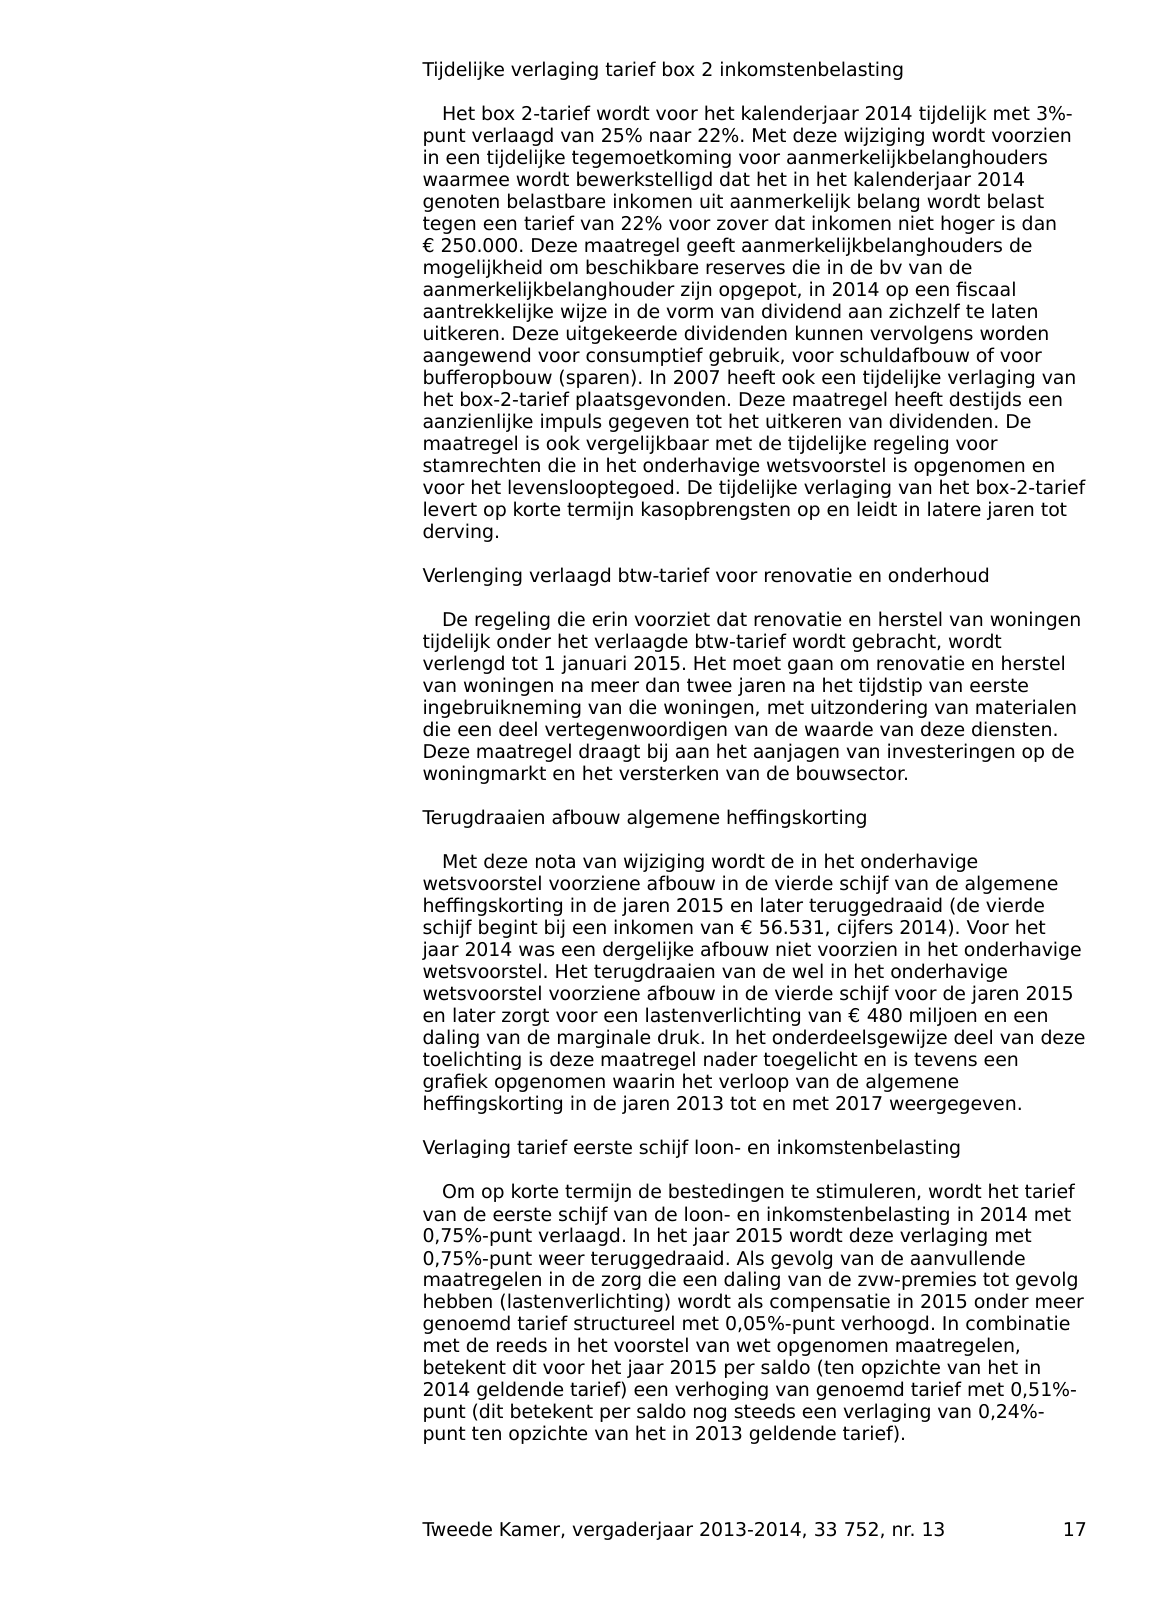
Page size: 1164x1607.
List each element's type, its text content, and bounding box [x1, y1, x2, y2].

text Om op korte termijn de bestedingen te stimuleren, wordt het tarief van de eerste schijf van de loon- en inkomstenbelasting in 2014 met 0,75%-punt verlaagd. In het jaar 2015 wordt deze verlaging met 0,75%-punt weer teruggedraaid. Als gevolg van de aanvullende maatregelen in de zorg die een daling van de zvw-premies tot gevolg hebben (lastenverlichting) wordt als compensatie in 2015 onder meer genoemd tarief structureel met 0,05%-punt verhoogd. In combinatie met de reeds in het voorstel van wet opgenomen maatregelen, betekent dit voor het jaar 2015 per saldo (ten opzichte van het in 2014 geldende tarief) een verhoging van genoemd tarief met 0,51%-punt (dit betekent per saldo nog steeds een verlaging van 0,24%-punt ten opzichte van het in 2013 geldende tarief). [422, 1181, 1087, 1445]
subtitle Terugdraaien afbouw algemene heffingskorting [422, 807, 1087, 829]
text Het box 2-tarief wordt voor het kalenderjaar 2014 tijdelijk met 3%-punt verlaagd van 25% naar 22%. Met deze wijziging wordt voorzien in een tijdelijke tegemoetkoming voor aanmerkelijkbelanghouders waarmee wordt bewerkstelligd dat het in het kalenderjaar 2014 genoten belastbare inkomen uit aanmerkelijk belang wordt belast tegen een tarief van 22% voor zover dat inkomen niet hoger is dan € 250.000. Deze maatregel geeft aanmerkelijkbelanghouders de mogelijkheid om beschikbare reserves die in de bv van de aanmerkelijkbelanghouder zijn opgepot, in 2014 op een fiscaal aantrekkelijke wijze in de vorm van dividend aan zichzelf te laten uitkeren. Deze uitgekeerde dividenden kunnen vervolgens worden aangewend voor consumptief gebruik, voor schuldafbouw of voor bufferopbouw (sparen). In 2007 heeft ook een tijdelijke verlaging van het box-2-tarief plaatsgevonden. Deze maatregel heeft destijds een aanzienlijke impuls gegeven tot het uitkeren van dividenden. De maatregel is ook vergelijkbaar met de tijdelijke regeling voor stamrechten die in het onderhavige wetsvoorstel is opgenomen en voor het levenslooptegoed. De tijdelijke verlaging van het box-2-tarief levert op korte termijn kasopbrengsten op en leidt in latere jaren tot derving. [422, 103, 1087, 543]
text De regeling die erin voorziet dat renovatie en herstel van woningen tijdelijk onder het verlaagde btw-tarief wordt gebracht, wordt verlengd tot 1 januari 2015. Het moet gaan om renovatie en herstel van woningen na meer dan twee jaren na het tijdstip van eerste ingebruikneming van die woningen, met uitzondering van materialen die een deel vertegenwoordigen van de waarde van deze diensten. Deze maatregel draagt bij aan het aanjagen van investeringen op de woningmarkt en het versterken van de bouwsector. [422, 609, 1087, 785]
subtitle Tijdelijke verlaging tarief box 2 inkomstenbelasting [422, 59, 1087, 81]
subtitle Verlenging verlaagd btw-tarief voor renovatie en onderhoud [422, 565, 1087, 587]
text Met deze nota van wijziging wordt de in het onderhavige wetsvoorstel voorziene afbouw in de vierde schijf van de algemene heffingskorting in de jaren 2015 en later teruggedraaid (de vierde schijf begint bij een inkomen van € 56.531, cijfers 2014). Voor het jaar 2014 was een dergelijke afbouw niet voorzien in het onderhavige wetsvoorstel. Het terugdraaien van de wel in het onderhavige wetsvoorstel voorziene afbouw in de vierde schijf voor de jaren 2015 en later zorgt voor een lastenverlichting van € 480 miljoen en een daling van de marginale druk. In het onderdeelsgewijze deel van deze toelichting is deze maatregel nader toegelicht en is tevens een grafiek opgenomen waarin het verloop van de algemene heffingskorting in de jaren 2013 tot en met 2017 weergegeven. [422, 851, 1087, 1115]
subtitle Verlaging tarief eerste schijf loon- en inkomstenbelasting [422, 1137, 1087, 1159]
